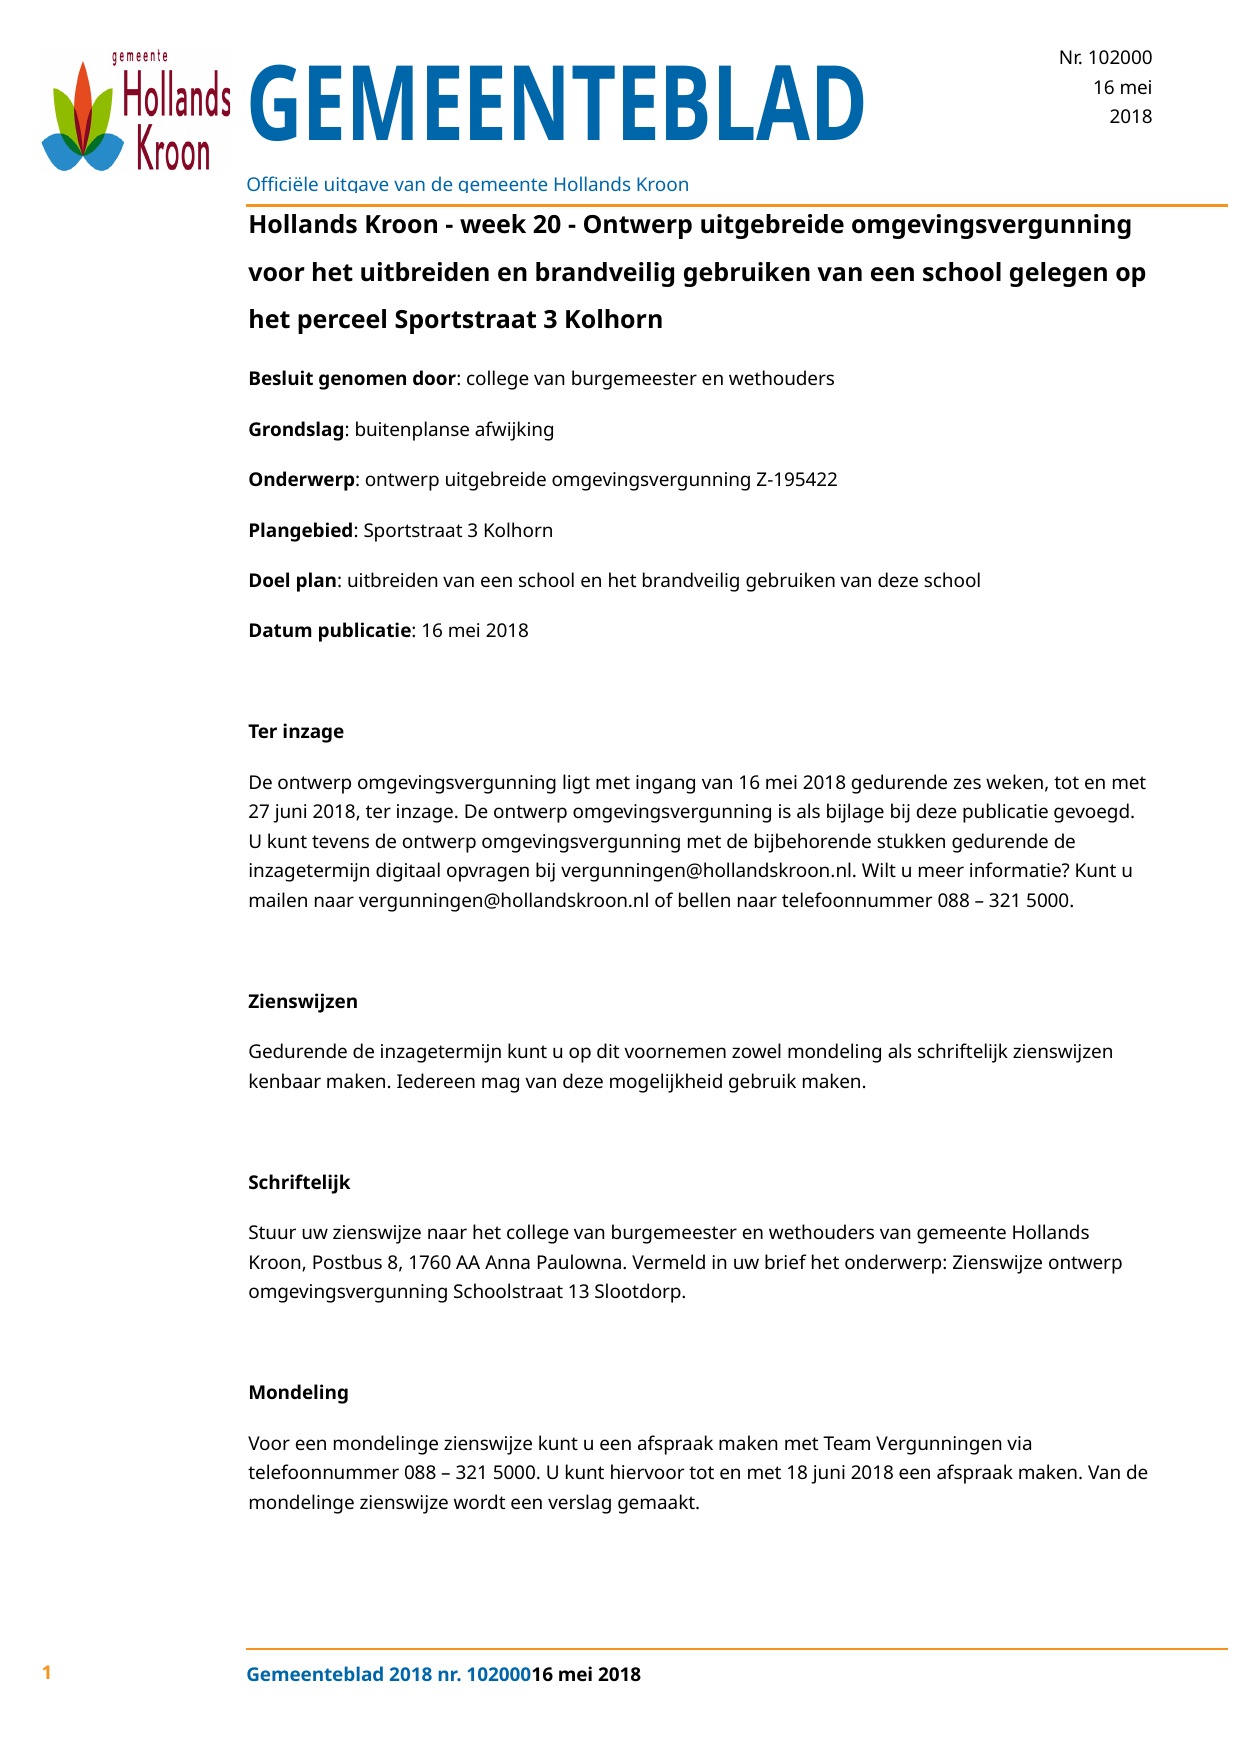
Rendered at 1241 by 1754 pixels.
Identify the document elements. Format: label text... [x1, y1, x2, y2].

text Doel plan: uitbreiden van een school en het brandveilig gebruiken van deze school [248, 567, 1152, 593]
text Onderwerp: ontwerp uitgebreide omgevingsvergunning Z-195422 [248, 466, 1152, 492]
text Grondslag: buitenplanse afwijking [248, 416, 1152, 442]
text Voor een mondelinge zienswijze kunt u een afspraak maken met Team Vergunningen via telefoonnummer 088 – 321 5000. U kunt hiervoor tot en met 18 juni 2018 een afspraak maken. Van de mondelinge zienswijze wordt een verslag gemaakt. [248, 1430, 1152, 1514]
text Datum publicatie: 16 mei 2018 [248, 618, 1152, 643]
text Hollands Kroon - week 20 - Ontwerp uitgebreide omgevingsvergunning voor het uitbreiden en brandveilig gebruiken van een school gelegen op het perceel Sportstraat 3 Kolhorn [248, 207, 1152, 336]
picture [41, 47, 231, 172]
text Schriftelijk [248, 1169, 1152, 1194]
text Mondeling [248, 1379, 1152, 1405]
text Stuur uw zienswijze naar het college van burgemeester en wethouders van gemeente Hollands Kroon, Postbus 8, 1760 AA Anna Paulowna. Vermeld in uw brief het onderwerp: Zienswijze ontwerp omgevingsvergunning Schoolstraat 13 Slootdorp. [248, 1219, 1152, 1304]
text Besluit genomen door: college van burgemeester en wethouders [248, 366, 1152, 391]
text De ontwerp omgevingsvergunning ligt met ingang van 16 mei 2018 gedurende zes weken, tot en met 27 juni 2018, ter inzage. De ontwerp omgevingsvergunning is als bijlage bij deze publicatie gevoegd. U kunt tevens de ontwerp omgevingsvergunning met de bijbehorende stukken gedurende de inzagetermijn digitaal opvragen bij vergunningen@hollandskroon.nl. Wilt u meer informatie? Kunt u mailen naar vergunningen@hollandskroon.nl of bellen naar telefoonnummer 088 – 321 5000. [248, 769, 1152, 913]
text Zienswijzen [248, 988, 1152, 1014]
text Plangebied: Sportstraat 3 Kolhorn [248, 517, 1152, 542]
text Gedurende de inzagetermijn kunt u op dit voornemen zowel mondeling als schriftelijk zienswijzen kenbaar maken. Iedereen mag van deze mogelijkheid gebruik maken. [248, 1038, 1152, 1094]
text Ter inzage [248, 718, 1152, 744]
